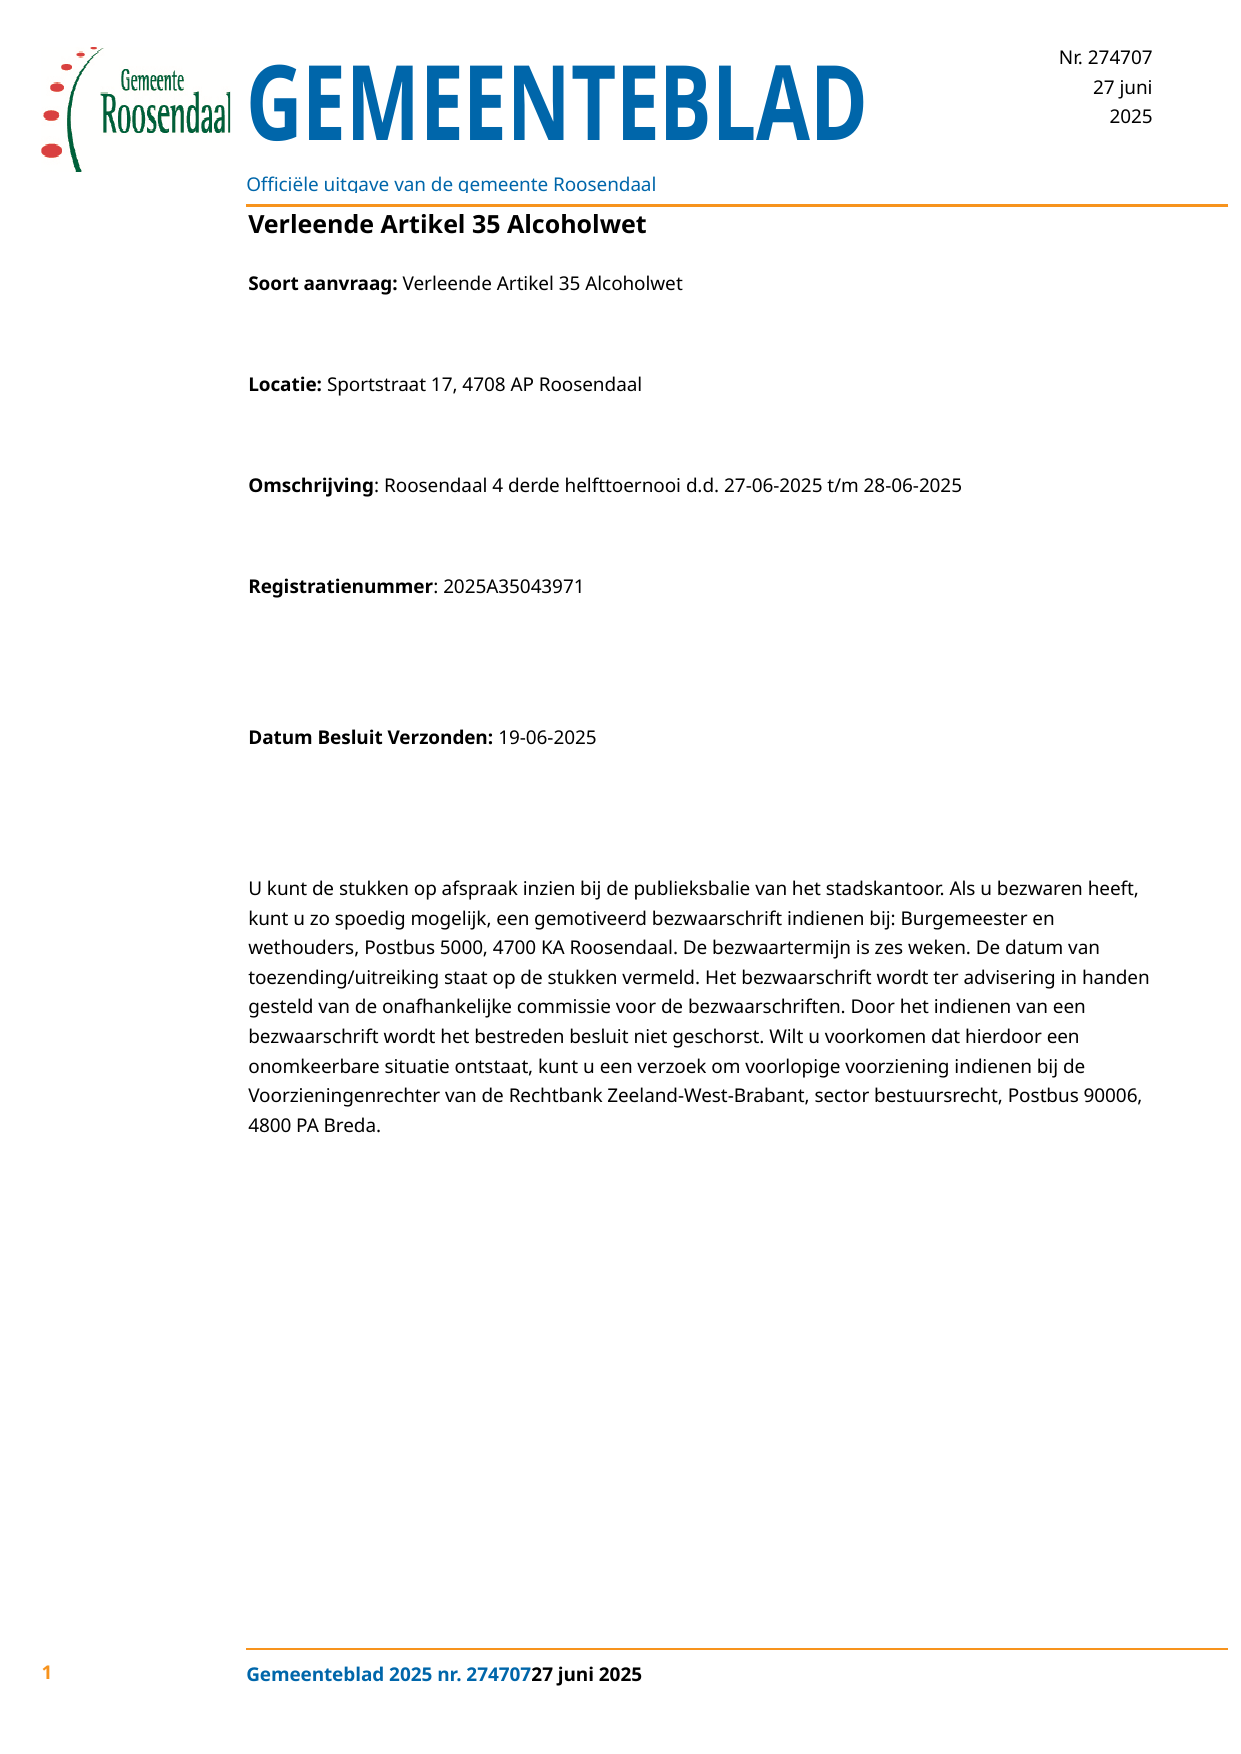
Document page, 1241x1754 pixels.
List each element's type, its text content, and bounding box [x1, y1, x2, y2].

text Datum Besluit Verzonden: 19-06-2025 [248, 724, 1152, 750]
text Verleende Artikel 35 Alcoholwet [248, 207, 1152, 241]
text Omschrijving: Roosendaal 4 derde helfttoernooi d.d. 27-06-2025 t/m 28-06-2025 [248, 472, 1152, 498]
picture [41, 47, 231, 172]
text Locatie: Sportstraat 17, 4708 AP Roosendaal [248, 371, 1152, 397]
text Soort aanvraag: Verleende Artikel 35 Alcoholwet [248, 270, 1152, 296]
text U kunt de stukken op afspraak inzien bij de publieksbalie van het stadskantoor. Als u bezwaren heeft, kunt u zo spoedig mogelijk, een gemotiveerd bezwaarschrift indienen bij: Burgemeester en wethouders, Postbus 5000, 4700 KA Roosendaal. De bezwaartermijn is zes weken. De datum van toezending/uitreiking staat op de stukken vermeld. Het bezwaarschrift wordt ter advisering in handen gesteld van de onafhankelijke commissie voor de bezwaarschriften. Door het indienen van een bezwaarschrift wordt het bestreden besluit niet geschorst. Wilt u voorkomen dat hierdoor een onomkeerbare situatie ontstaat, kunt u een verzoek om voorlopige voorziening indienen bij de Voorzieningenrechter van de Rechtbank Zeeland-West-Brabant, sector bestuursrecht, Postbus 90006, 4800 PA Breda. [248, 875, 1152, 1138]
text Registratienummer: 2025A35043971 [248, 573, 1152, 598]
